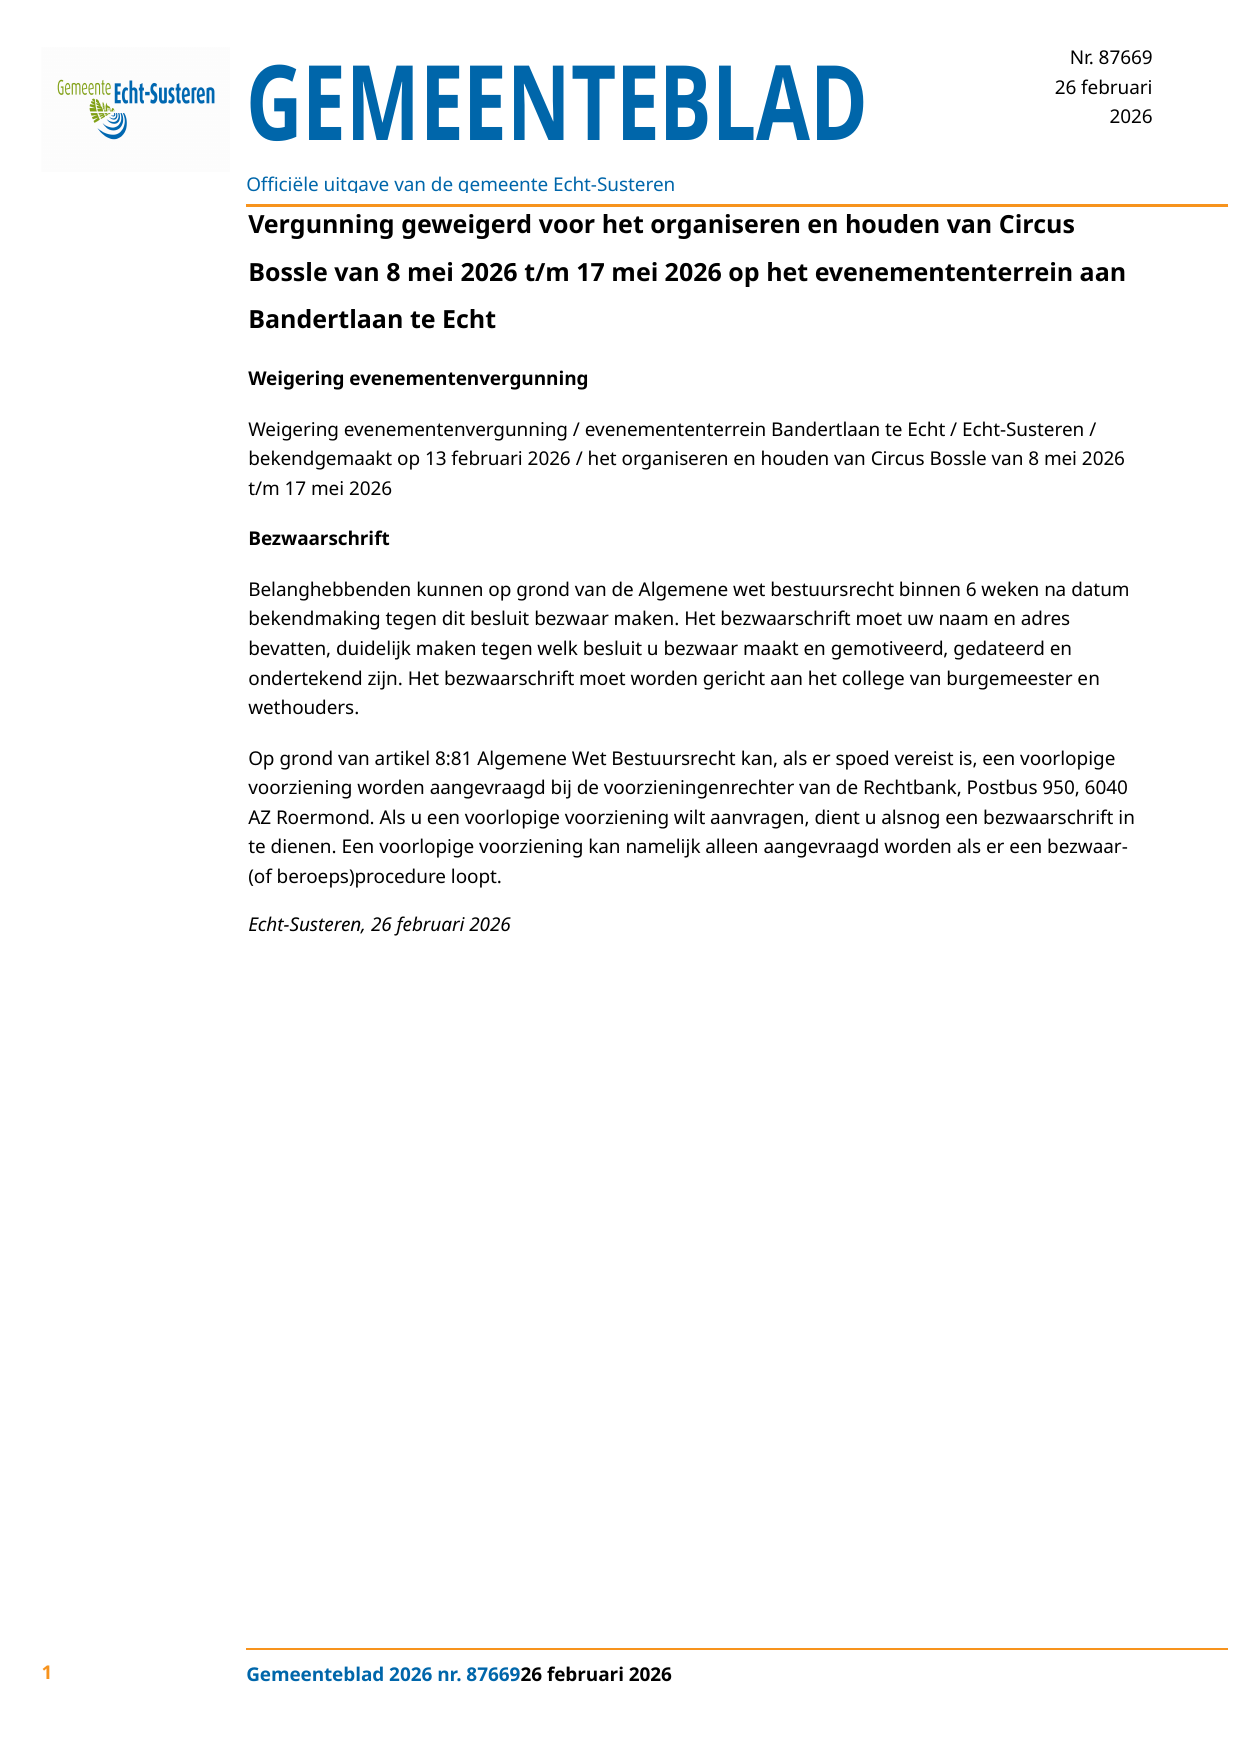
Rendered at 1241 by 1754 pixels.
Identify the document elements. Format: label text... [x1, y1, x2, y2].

text Op grond van artikel 8:81 Algemene Wet Bestuursrecht kan, als er spoed vereist is, een voorlopige voorziening worden aangevraagd bij de voorzieningenrechter van de Rechtbank, Postbus 950, 6040 AZ Roermond. Als u een voorlopige voorziening wilt aanvragen, dient u alsnog een bezwaarschrift in te dienen. Een voorlopige voorziening kan namelijk alleen aangevraagd worden als er een bezwaar- (of beroeps)procedure loopt. [248, 745, 1152, 889]
picture [41, 47, 231, 172]
text Echt-Susteren, 26 februari 2026 [248, 911, 1152, 937]
text Weigering evenementenvergunning / evenemententerrein Bandertlaan te Echt / Echt-Susteren / bekendgemaakt op 13 februari 2026 / het organiseren en houden van Circus Bossle van 8 mei 2026 t/m 17 mei 2026 [248, 416, 1152, 501]
text Vergunning geweigerd voor het organiseren en houden van Circus Bossle van 8 mei 2026 t/m 17 mei 2026 op het evenemententerrein aan Bandertlaan te Echt [248, 207, 1152, 336]
text Belanghebbenden kunnen op grond van de Algemene wet bestuursrecht binnen 6 weken na datum bekendmaking tegen dit besluit bezwaar maken. Het bezwaarschrift moet uw naam en adres bevatten, duidelijk maken tegen welk besluit u bezwaar maakt en gemotiveerd, gedateerd en ondertekend zijn. Het bezwaarschrift moet worden gericht aan het college van burgemeester en wethouders. [248, 576, 1152, 720]
text Bezwaarschrift [248, 526, 1152, 551]
text Weigering evenementenvergunning [248, 366, 1152, 391]
